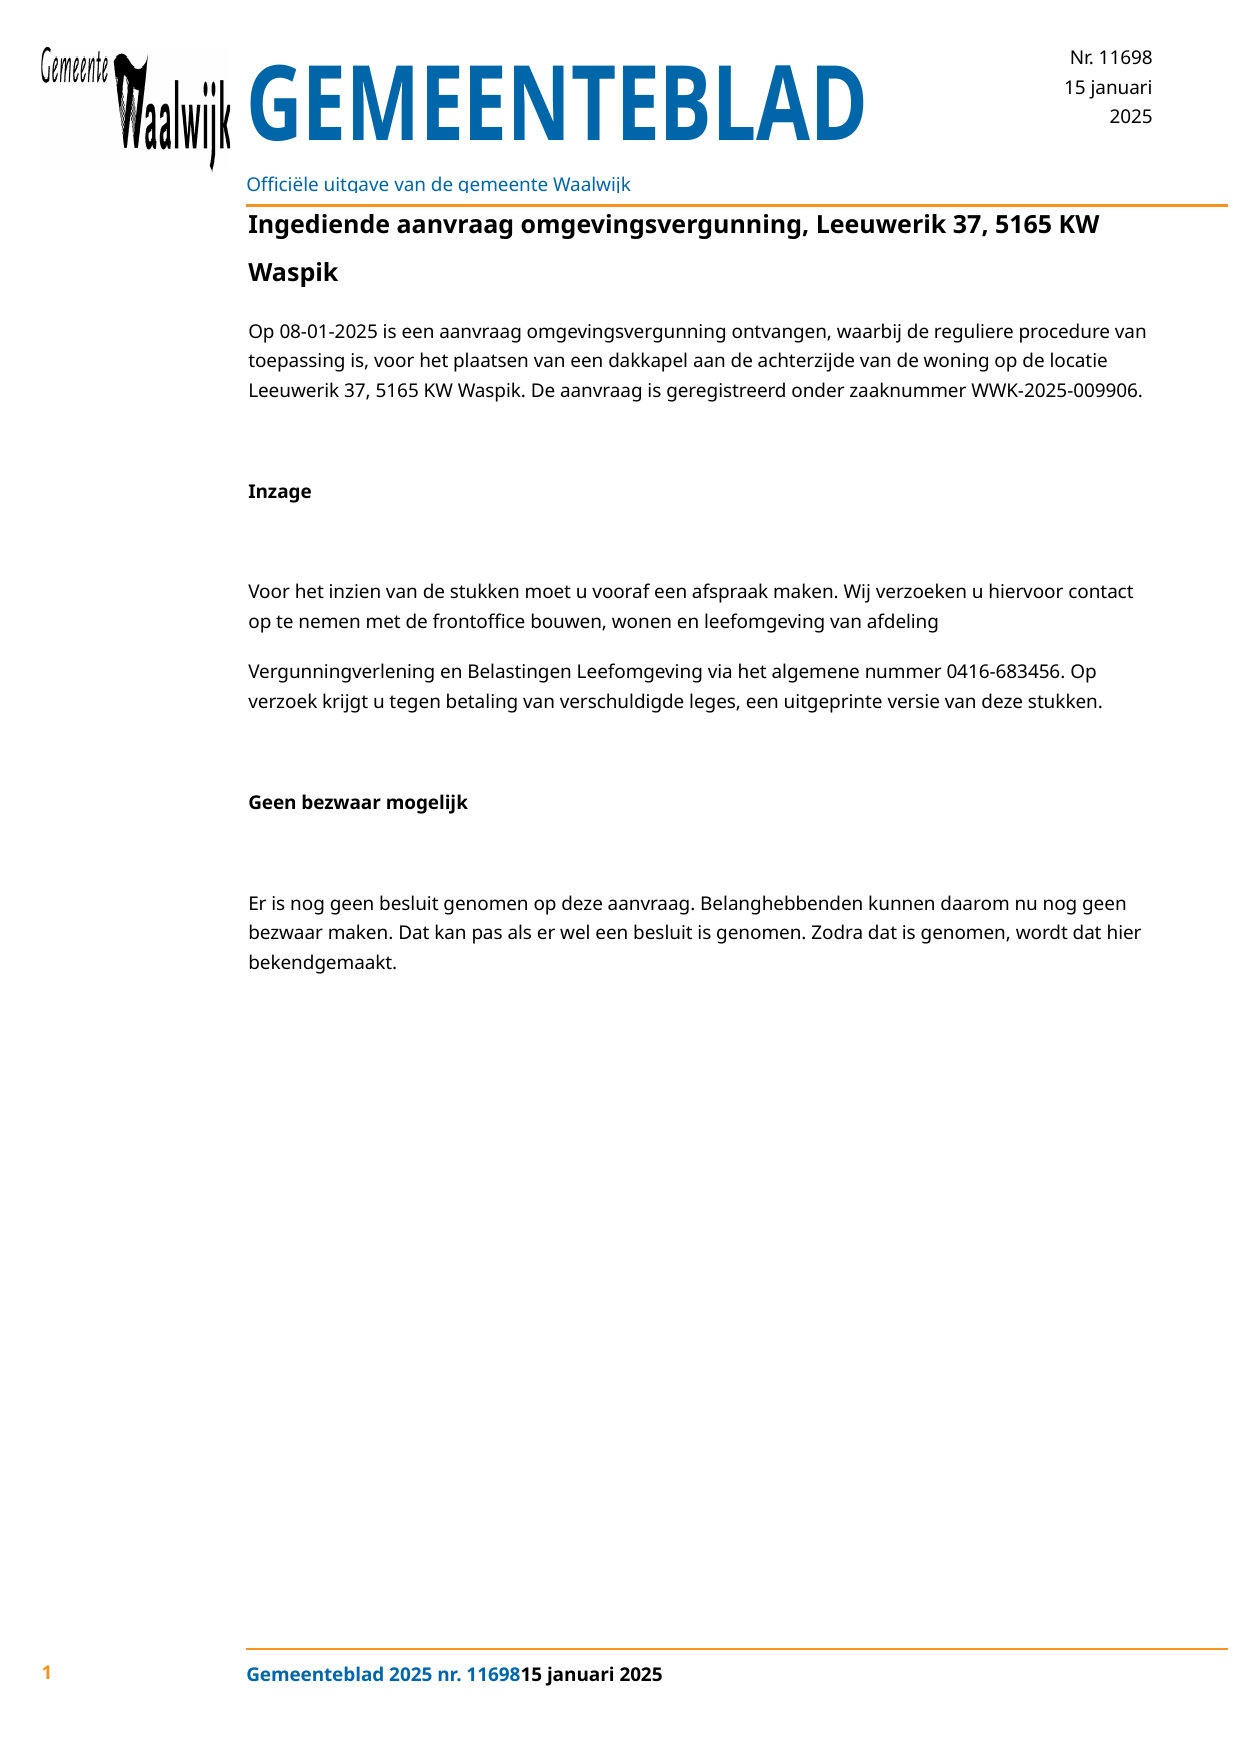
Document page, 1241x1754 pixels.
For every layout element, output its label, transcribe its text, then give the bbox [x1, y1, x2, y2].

text Er is nog geen besluit genomen op deze aanvraag. Belanghebbenden kunnen daarom nu nog geen bezwaar maken. Dat kan pas als er wel een besluit is genomen. Zodra dat is genomen, wordt dat hier bekendgemaakt. [248, 890, 1152, 975]
text Inzage [248, 478, 1152, 504]
text Voor het inzien van de stukken moet u vooraf een afspraak maken. Wij verzoeken u hiervoor contact op te nemen met de frontoffice bouwen, wonen en leefomgeving van afdeling [248, 579, 1152, 634]
text Vergunningverlening en Belastingen Leefomgeving via het algemene nummer 0416-683456. Op verzoek krijgt u tegen betaling van verschuldigde leges, een uitgeprinte versie van deze stukken. [248, 659, 1152, 714]
text Geen bezwaar mogelijk [248, 789, 1152, 815]
picture [41, 47, 231, 172]
text Ingediende aanvraag omgevingsvergunning, Leeuwerik 37, 5165 KW Waspik [248, 207, 1152, 288]
text Op 08-01-2025 is een aanvraag omgevingsvergunning ontvangen, waarbij de reguliere procedure van toepassing is, voor het plaatsen van een dakkapel aan de achterzijde van de woning op de locatie Leeuwerik 37, 5165 KW Waspik. De aanvraag is geregistreerd onder zaaknummer WWK-2025-009906. [248, 318, 1152, 403]
